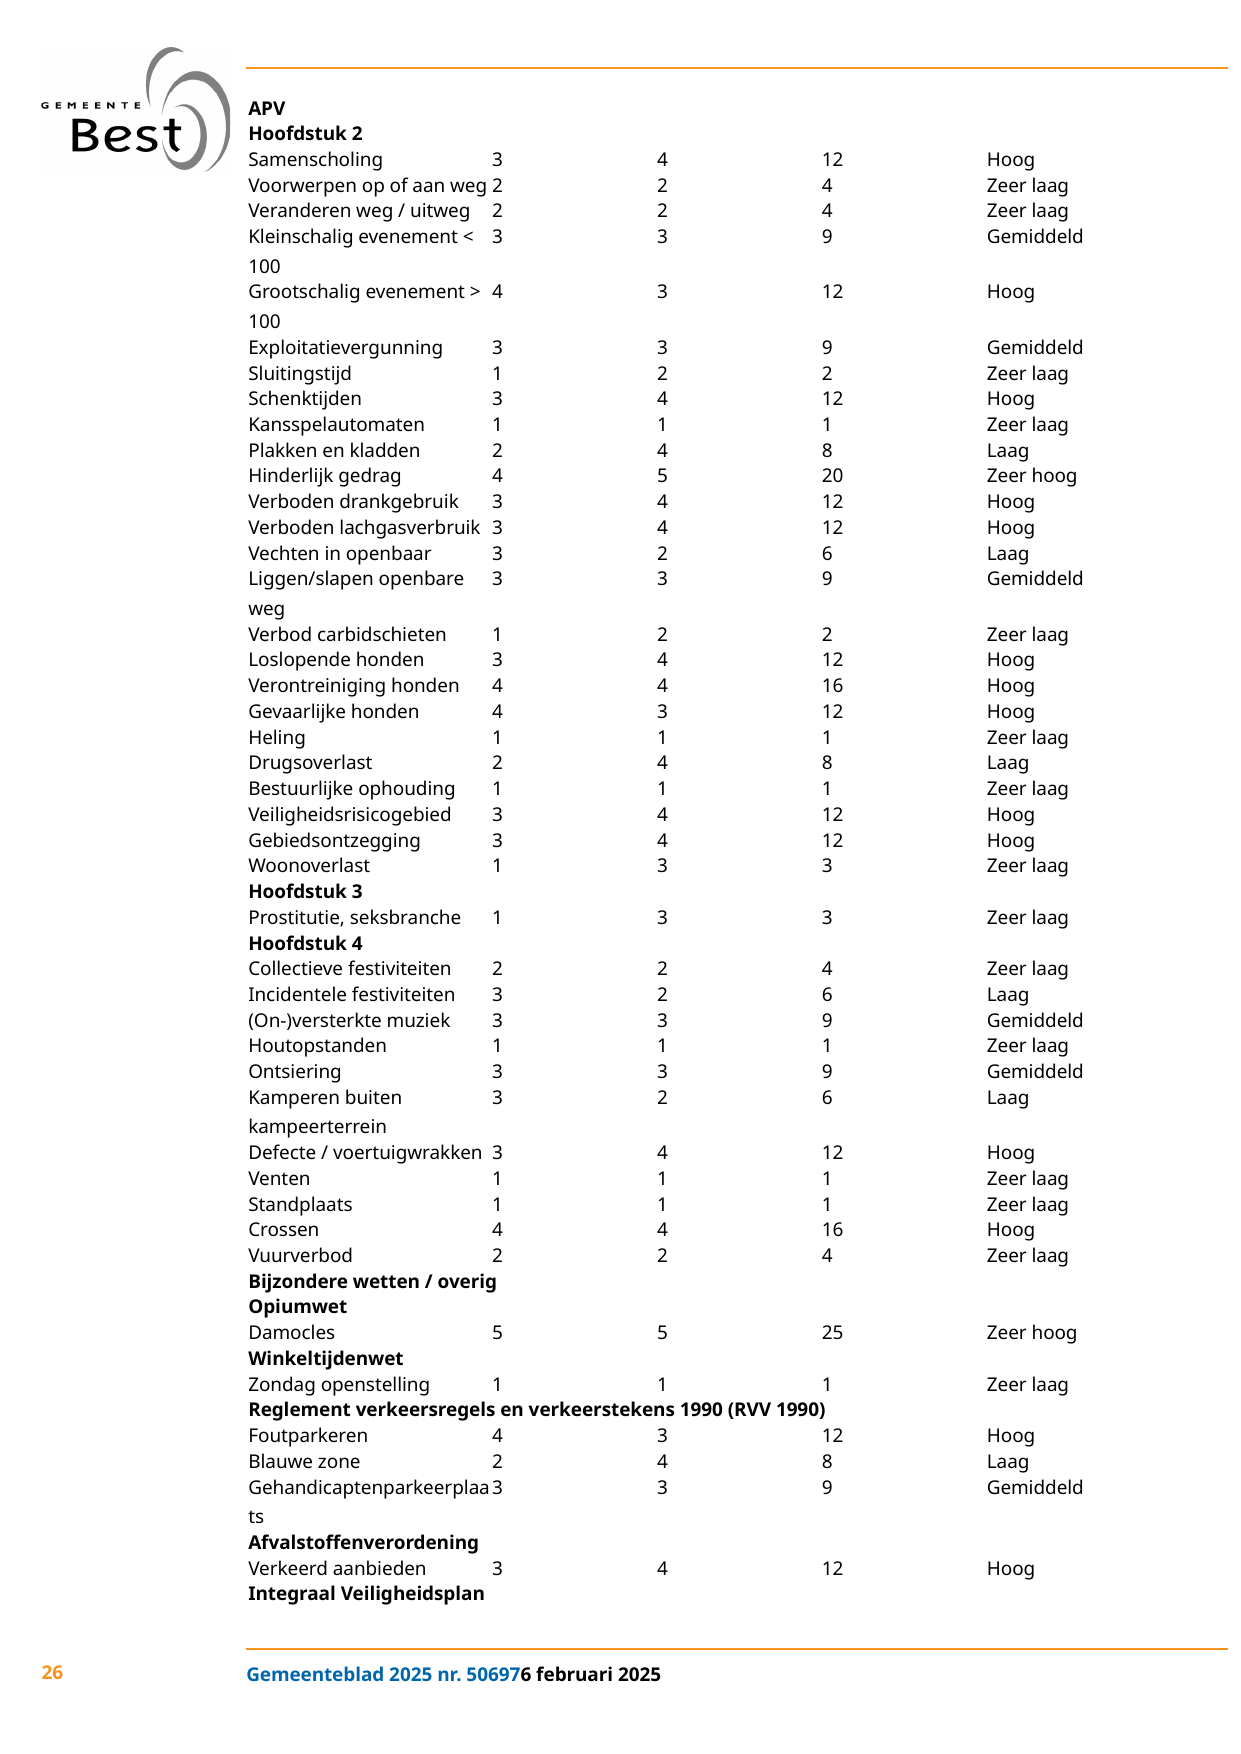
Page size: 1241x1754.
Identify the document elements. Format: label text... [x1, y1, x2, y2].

table_cell Venten [248, 1165, 492, 1191]
table_cell Zeer laag [987, 360, 1152, 386]
table_cell Zeer laag [987, 1242, 1152, 1268]
table_cell Gehandicaptenparkeerplaats [248, 1474, 492, 1529]
table_cell 2 [657, 955, 822, 981]
table_cell 4 [492, 279, 657, 334]
table_cell Zeer laag [987, 621, 1152, 647]
table_cell Hoog [987, 514, 1152, 540]
table_cell Hoog [987, 698, 1152, 724]
table_cell 3 [822, 904, 987, 930]
table_cell Hoog [987, 673, 1152, 698]
table_cell Winkeltijdenwet [248, 1345, 1152, 1371]
table_cell 2 [492, 198, 657, 223]
table_cell 4 [657, 386, 822, 411]
table_cell Hoog [987, 1139, 1152, 1165]
table_cell Zeer laag [987, 853, 1152, 878]
table_cell 1 [492, 1033, 657, 1058]
table_cell 4 [492, 698, 657, 724]
table_cell 2 [657, 621, 822, 647]
table_cell Woonoverlast [248, 853, 492, 878]
table_cell Kansspelautomaten [248, 411, 492, 437]
table_cell Zeer laag [987, 775, 1152, 801]
table_cell Zeer laag [987, 411, 1152, 437]
table_cell Liggen/slapen openbare weg [248, 566, 492, 621]
table_cell Gemiddeld [987, 1007, 1152, 1033]
table_cell 2 [822, 621, 987, 647]
table_cell 1 [492, 360, 657, 386]
table_cell 3 [657, 334, 822, 360]
table_cell Laag [987, 981, 1152, 1007]
table_cell 4 [657, 146, 822, 172]
table_cell 3 [492, 1555, 657, 1581]
table_cell 12 [822, 827, 987, 852]
table_cell 5 [657, 1320, 822, 1345]
table_cell Opiumwet [248, 1294, 1152, 1319]
table_cell 12 [822, 1423, 987, 1448]
table_cell Hinderlijk gedrag [248, 463, 492, 488]
table_cell Kleinschalig evenement < 100 [248, 224, 492, 279]
table_cell Integraal Veiligheidsplan [248, 1581, 1152, 1606]
table_cell 3 [492, 801, 657, 827]
table_cell Foutparkeren [248, 1423, 492, 1448]
table_cell 8 [822, 1448, 987, 1474]
table_cell Vechten in openbaar [248, 540, 492, 566]
table_cell 1 [822, 1033, 987, 1058]
table_cell Hoog [987, 827, 1152, 852]
table_cell 12 [822, 386, 987, 411]
table_cell 3 [657, 1474, 822, 1529]
table_cell Exploitatievergunning [248, 334, 492, 360]
table_cell 2 [492, 750, 657, 775]
table_cell 1 [657, 775, 822, 801]
table_cell 1 [822, 1165, 987, 1191]
table_cell 9 [822, 1474, 987, 1529]
table_cell Gemiddeld [987, 566, 1152, 621]
table_cell 3 [492, 1474, 657, 1529]
table_cell Defecte / voertuigwrakken [248, 1139, 492, 1165]
table_cell 2 [657, 360, 822, 386]
table_cell 9 [822, 1007, 987, 1033]
table_cell Gemiddeld [987, 224, 1152, 279]
table_cell 5 [657, 463, 822, 488]
table_cell 3 [492, 1058, 657, 1084]
table_cell 2 [492, 437, 657, 463]
table_cell 2 [657, 172, 822, 198]
table_cell 3 [492, 1139, 657, 1165]
table_cell 3 [657, 904, 822, 930]
table_cell Hoog [987, 1423, 1152, 1448]
table_cell Grootschalig evenement > 100 [248, 279, 492, 334]
table_cell 1 [822, 411, 987, 437]
table_cell 1 [492, 621, 657, 647]
table_cell Vuurverbod [248, 1242, 492, 1268]
table_cell Hoog [987, 386, 1152, 411]
table_cell Zeer hoog [987, 463, 1152, 488]
table_cell 12 [822, 1555, 987, 1581]
table_cell 12 [822, 698, 987, 724]
table_cell 4 [492, 1217, 657, 1242]
table_cell 4 [657, 801, 822, 827]
table_cell 4 [657, 437, 822, 463]
table_cell Hoog [987, 801, 1152, 827]
table_cell 3 [492, 146, 657, 172]
table_cell Prostitutie, seksbranche [248, 904, 492, 930]
table_cell Laag [987, 1448, 1152, 1474]
table_cell 2 [657, 540, 822, 566]
table_cell Loslopende honden [248, 647, 492, 672]
table_cell Gevaarlijke honden [248, 698, 492, 724]
table_cell 3 [657, 1058, 822, 1084]
table_cell 3 [492, 514, 657, 540]
table_cell 3 [657, 698, 822, 724]
table_cell 12 [822, 1139, 987, 1165]
table_cell 1 [492, 1165, 657, 1191]
table_cell 1 [492, 1371, 657, 1397]
table_cell Hoog [987, 489, 1152, 514]
table_cell 1 [657, 1191, 822, 1217]
table_cell 16 [822, 1217, 987, 1242]
table_cell Laag [987, 750, 1152, 775]
table_cell Gemiddeld [987, 1474, 1152, 1529]
table_cell Gemiddeld [987, 1058, 1152, 1084]
table_cell 1 [657, 1371, 822, 1397]
table_cell 3 [657, 224, 822, 279]
table_cell 2 [657, 1242, 822, 1268]
table_cell 12 [822, 801, 987, 827]
table_cell Zeer laag [987, 955, 1152, 981]
table_cell 3 [822, 853, 987, 878]
picture [41, 47, 231, 172]
table_cell 1 [657, 1033, 822, 1058]
table_cell Plakken en kladden [248, 437, 492, 463]
table_cell Zeer laag [987, 904, 1152, 930]
table_cell Hoofdstuk 4 [248, 930, 1152, 955]
table_cell Zeer laag [987, 1371, 1152, 1397]
table_cell Damocles [248, 1320, 492, 1345]
table_cell 1 [657, 411, 822, 437]
table_cell 4 [822, 1242, 987, 1268]
table_cell 6 [822, 1084, 987, 1139]
table_cell Bijzondere wetten / overig [248, 1268, 1152, 1294]
table_cell Collectieve festiviteiten [248, 955, 492, 981]
table_cell 12 [822, 514, 987, 540]
table_cell 1 [822, 1371, 987, 1397]
table_cell Hoog [987, 647, 1152, 672]
table_cell Zondag openstelling [248, 1371, 492, 1397]
table_cell 4 [657, 750, 822, 775]
table_cell 2 [657, 981, 822, 1007]
table_cell Afvalstoffenverordening [248, 1529, 1152, 1555]
table_cell 1 [492, 775, 657, 801]
table_cell 4 [492, 673, 657, 698]
table_cell Verboden lachgasverbruik [248, 514, 492, 540]
table_cell Schenktijden [248, 386, 492, 411]
table_cell 1 [657, 1165, 822, 1191]
table_cell 9 [822, 566, 987, 621]
table_cell 1 [492, 1191, 657, 1217]
table_cell 8 [822, 750, 987, 775]
table_cell 4 [492, 463, 657, 488]
table_cell Zeer laag [987, 198, 1152, 223]
table_cell 4 [657, 1139, 822, 1165]
table_cell 9 [822, 334, 987, 360]
table_cell Blauwe zone [248, 1448, 492, 1474]
table_cell 1 [492, 724, 657, 749]
table_cell 9 [822, 1058, 987, 1084]
table_cell Hoofdstuk 2 [248, 121, 1152, 146]
table_cell Voorwerpen op of aan weg [248, 172, 492, 198]
table_cell 2 [492, 172, 657, 198]
table_cell Incidentele festiviteiten [248, 981, 492, 1007]
table_cell 9 [822, 224, 987, 279]
table_cell Verontreiniging honden [248, 673, 492, 698]
table_cell 4 [657, 1448, 822, 1474]
table_cell 12 [822, 647, 987, 672]
table_cell 3 [492, 981, 657, 1007]
table_cell Hoog [987, 1217, 1152, 1242]
table_cell 2 [492, 1448, 657, 1474]
table_cell Verboden drankgebruik [248, 489, 492, 514]
table_cell 6 [822, 540, 987, 566]
table_cell 2 [492, 1242, 657, 1268]
table_cell 2 [657, 1084, 822, 1139]
table_cell 16 [822, 673, 987, 698]
table_cell 4 [657, 514, 822, 540]
table_cell Heling [248, 724, 492, 749]
table_cell Gemiddeld [987, 334, 1152, 360]
table_cell 4 [822, 198, 987, 223]
table_cell Standplaats [248, 1191, 492, 1217]
table_cell Laag [987, 437, 1152, 463]
table_cell Bestuurlijke ophouding [248, 775, 492, 801]
table_cell 4 [822, 172, 987, 198]
table_cell 5 [492, 1320, 657, 1345]
table_cell Gebiedsontzegging [248, 827, 492, 852]
table_cell 20 [822, 463, 987, 488]
table_cell APV [248, 95, 1152, 121]
table_cell Hoofdstuk 3 [248, 878, 1152, 904]
table_cell 3 [492, 540, 657, 566]
table_cell Kamperen buiten kampeerterrein [248, 1084, 492, 1139]
table_cell Samenscholing [248, 146, 492, 172]
table_cell 1 [822, 1191, 987, 1217]
table_cell 2 [492, 955, 657, 981]
table_cell Zeer hoog [987, 1320, 1152, 1345]
table_cell 1 [822, 724, 987, 749]
table_cell Zeer laag [987, 1165, 1152, 1191]
table_cell Reglement verkeersregels en verkeerstekens 1990 (RVV 1990) [248, 1397, 1152, 1422]
table_cell 3 [657, 1423, 822, 1448]
table_cell 12 [822, 146, 987, 172]
table_cell 3 [657, 279, 822, 334]
table_cell 6 [822, 981, 987, 1007]
table_cell 3 [492, 1007, 657, 1033]
table_cell 2 [657, 198, 822, 223]
table_cell Veiligheidsrisicogebied [248, 801, 492, 827]
table_cell 1 [492, 853, 657, 878]
table_cell (On-)versterkte muziek [248, 1007, 492, 1033]
table_cell 4 [657, 489, 822, 514]
table_cell 12 [822, 489, 987, 514]
table_cell 12 [822, 279, 987, 334]
table_cell Hoog [987, 279, 1152, 334]
table_cell Zeer laag [987, 724, 1152, 749]
table_cell 2 [822, 360, 987, 386]
table_cell 4 [822, 955, 987, 981]
table_cell Drugsoverlast [248, 750, 492, 775]
table_cell Ontsiering [248, 1058, 492, 1084]
table_cell 3 [492, 1084, 657, 1139]
table_cell Zeer laag [987, 1191, 1152, 1217]
table_cell Veranderen weg / uitweg [248, 198, 492, 223]
table_cell 1 [492, 411, 657, 437]
table_cell Hoog [987, 146, 1152, 172]
table_cell 3 [657, 853, 822, 878]
table_cell Verkeerd aanbieden [248, 1555, 492, 1581]
table_cell 8 [822, 437, 987, 463]
table_cell 3 [492, 489, 657, 514]
table_cell Sluitingstijd [248, 360, 492, 386]
table_cell 4 [657, 1555, 822, 1581]
table_cell 25 [822, 1320, 987, 1345]
table_cell 3 [657, 1007, 822, 1033]
table_cell 3 [492, 647, 657, 672]
table_cell Zeer laag [987, 172, 1152, 198]
table_cell Laag [987, 1084, 1152, 1139]
table_cell Verbod carbidschieten [248, 621, 492, 647]
table_cell 4 [657, 827, 822, 852]
table_cell 1 [822, 775, 987, 801]
table_cell 4 [657, 647, 822, 672]
table_cell 4 [657, 1217, 822, 1242]
table_cell Laag [987, 540, 1152, 566]
table_cell Crossen [248, 1217, 492, 1242]
table_cell Hoog [987, 1555, 1152, 1581]
table_cell 3 [492, 334, 657, 360]
table_cell Houtopstanden [248, 1033, 492, 1058]
table_cell 3 [492, 224, 657, 279]
table_cell 3 [492, 386, 657, 411]
table_cell 1 [492, 904, 657, 930]
table_cell 3 [492, 827, 657, 852]
table_cell 4 [657, 673, 822, 698]
table_cell 1 [657, 724, 822, 749]
table_cell 3 [657, 566, 822, 621]
table_cell 4 [492, 1423, 657, 1448]
table_cell 3 [492, 566, 657, 621]
table_cell Zeer laag [987, 1033, 1152, 1058]
